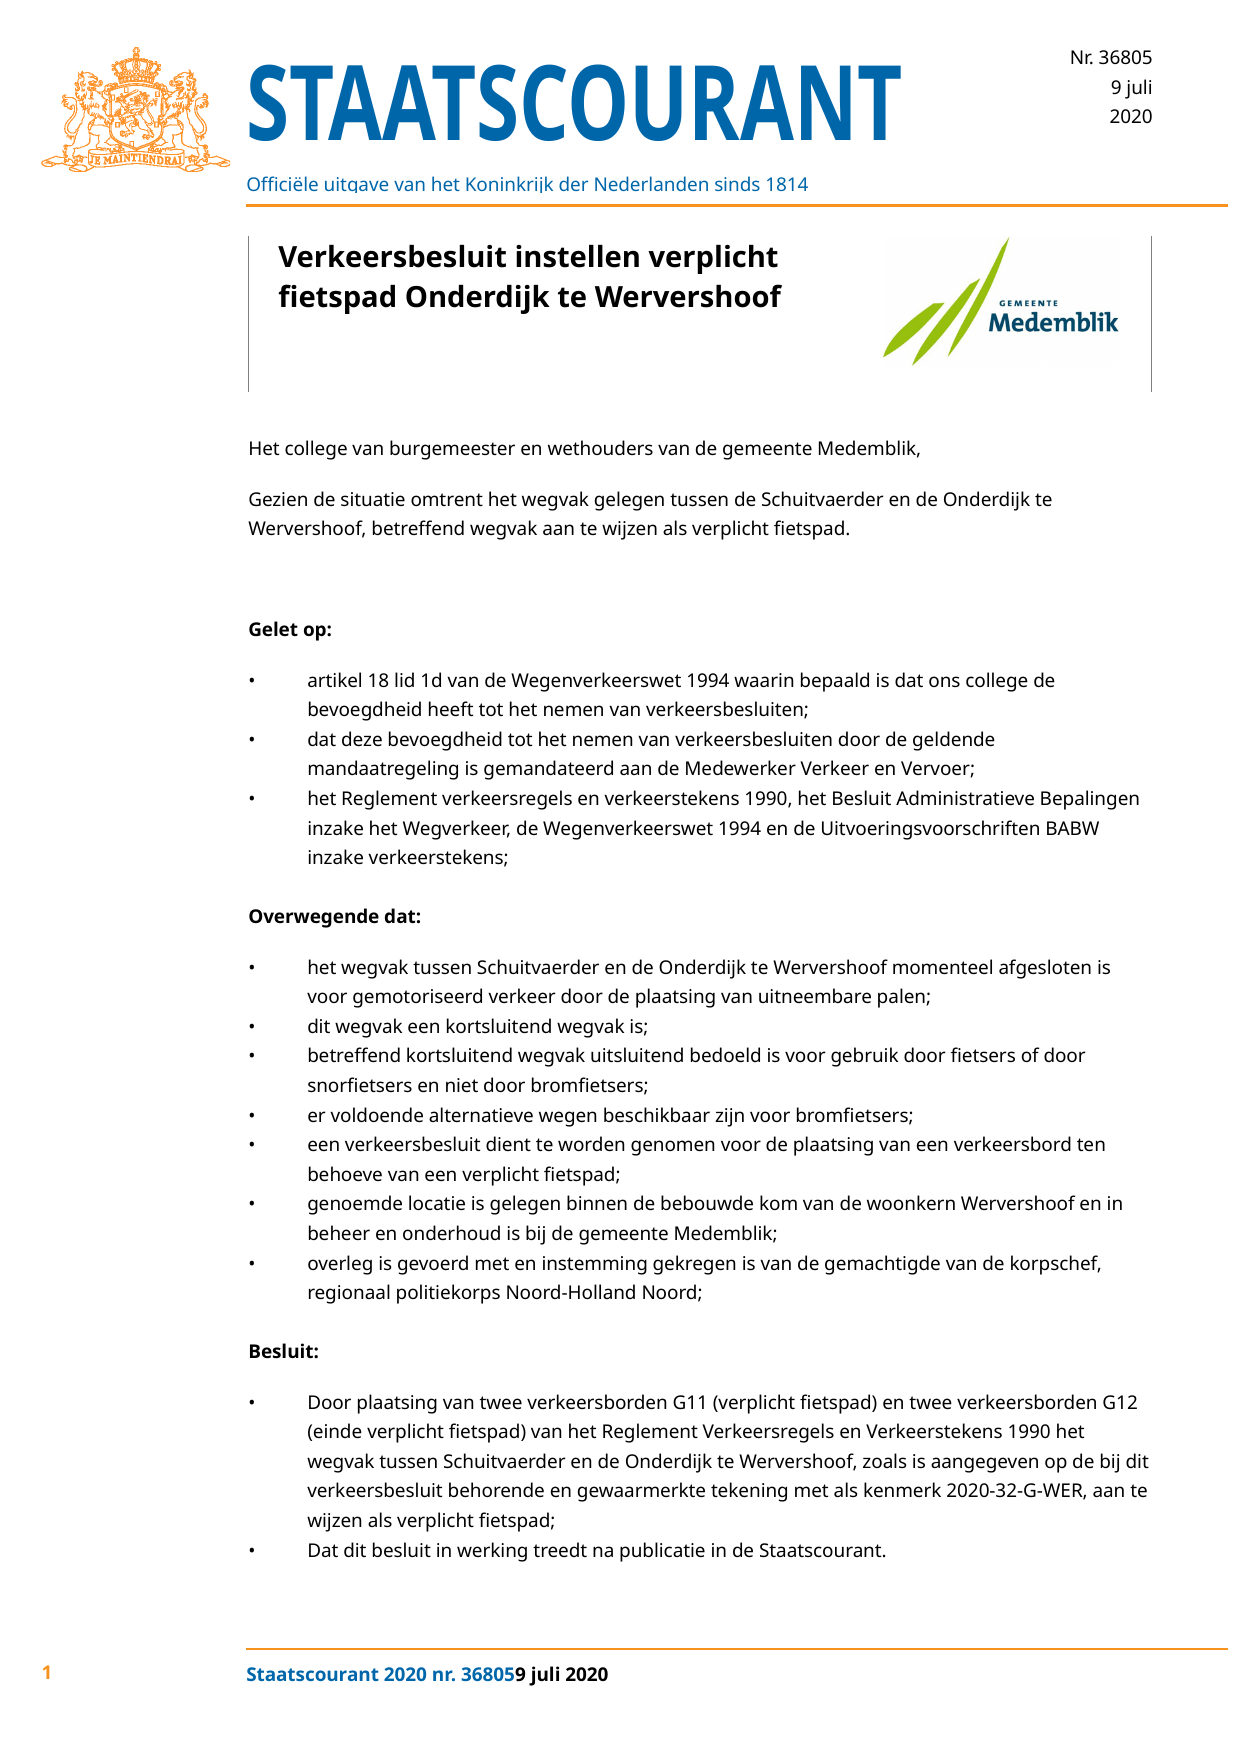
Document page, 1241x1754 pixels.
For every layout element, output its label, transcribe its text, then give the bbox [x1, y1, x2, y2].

list overleg is gevoerd met en instemming gekregen is van de gemachtigde van de korpschef, regionaal politiekorps Noord-Holland Noord; [248, 1250, 1152, 1305]
list Door plaatsing van twee verkeersborden G11 (verplicht fietspad) en twee verkeersborden G12 (einde verplicht fietspad) van het Reglement Verkeersregels en Verkeerstekens 1990 het wegvak tussen Schuitvaerder en de Onderdijk te Wervershoof, zoals is aangegeven op de bij dit verkeersbesluit behorende en gewaarmerkte tekening met als kenmerk 2020-32-G-WER, aan te wijzen als verplicht fietspad; [248, 1389, 1152, 1533]
picture [41, 47, 231, 172]
list genoemde locatie is gelegen binnen de bebouwde kom van de woonkern Wervershoof en in beheer en onderhoud is bij de gemeente Medemblik; [248, 1191, 1152, 1246]
text Gezien de situatie omtrent het wegvak gelegen tussen de Schuitvaerder en de Onderdijk te Wervershoof, betreffend wegvak aan te wijzen als verplicht fietspad. [248, 486, 1152, 541]
text Besluit: [248, 1338, 1152, 1364]
text Het college van burgemeester en wethouders van de gemeente Medemblik, [248, 436, 1152, 461]
list betreffend kortsluitend wegvak uitsluitend bedoeld is voor gebruik door fietsers of door snorfietsers en niet door bromfietsers; [248, 1043, 1152, 1098]
list het Reglement verkeersregels en verkeerstekens 1990, het Besluit Administratieve Bepalingen inzake het Wegverkeer, de Wegenverkeerswet 1994 en de Uitvoeringsvoorschriften BABW inzake verkeerstekens; [248, 785, 1152, 870]
list dat deze bevoegdheid tot het nemen van verkeersbesluiten door de geldende mandaatregeling is gemandateerd aan de Medewerker Verkeer en Vervoer; [248, 726, 1152, 781]
list Dat dit besluit in werking treedt na publicatie in de Staatscourant. [248, 1537, 1152, 1563]
picture [882, 236, 1119, 367]
list artikel 18 lid 1d van de Wegenverkeerswet 1994 waarin bepaald is dat ons college de bevoegdheid heeft tot het nemen van verkeersbesluiten; [248, 667, 1152, 722]
list er voldoende alternatieve wegen beschikbaar zijn voor bromfietsers; [248, 1102, 1152, 1128]
table_header [850, 236, 1151, 392]
list het wegvak tussen Schuitvaerder en de Onderdijk te Wervershoof momenteel afgesloten is voor gemotoriseerd verkeer door de plaatsing van uitneembare palen; [248, 954, 1152, 1009]
list dit wegvak een kortsluitend wegvak is; [248, 1013, 1152, 1039]
text Overwegende dat: [248, 903, 1152, 929]
list een verkeersbesluit dient te worden genomen voor de plaatsing van een verkeersbord ten behoeve van een verplicht fietspad; [248, 1131, 1152, 1187]
text Gelet op: [248, 616, 1152, 642]
table_header Verkeersbesluit instellen verplicht fietspad Onderdijk te Wervershoof [249, 236, 850, 392]
